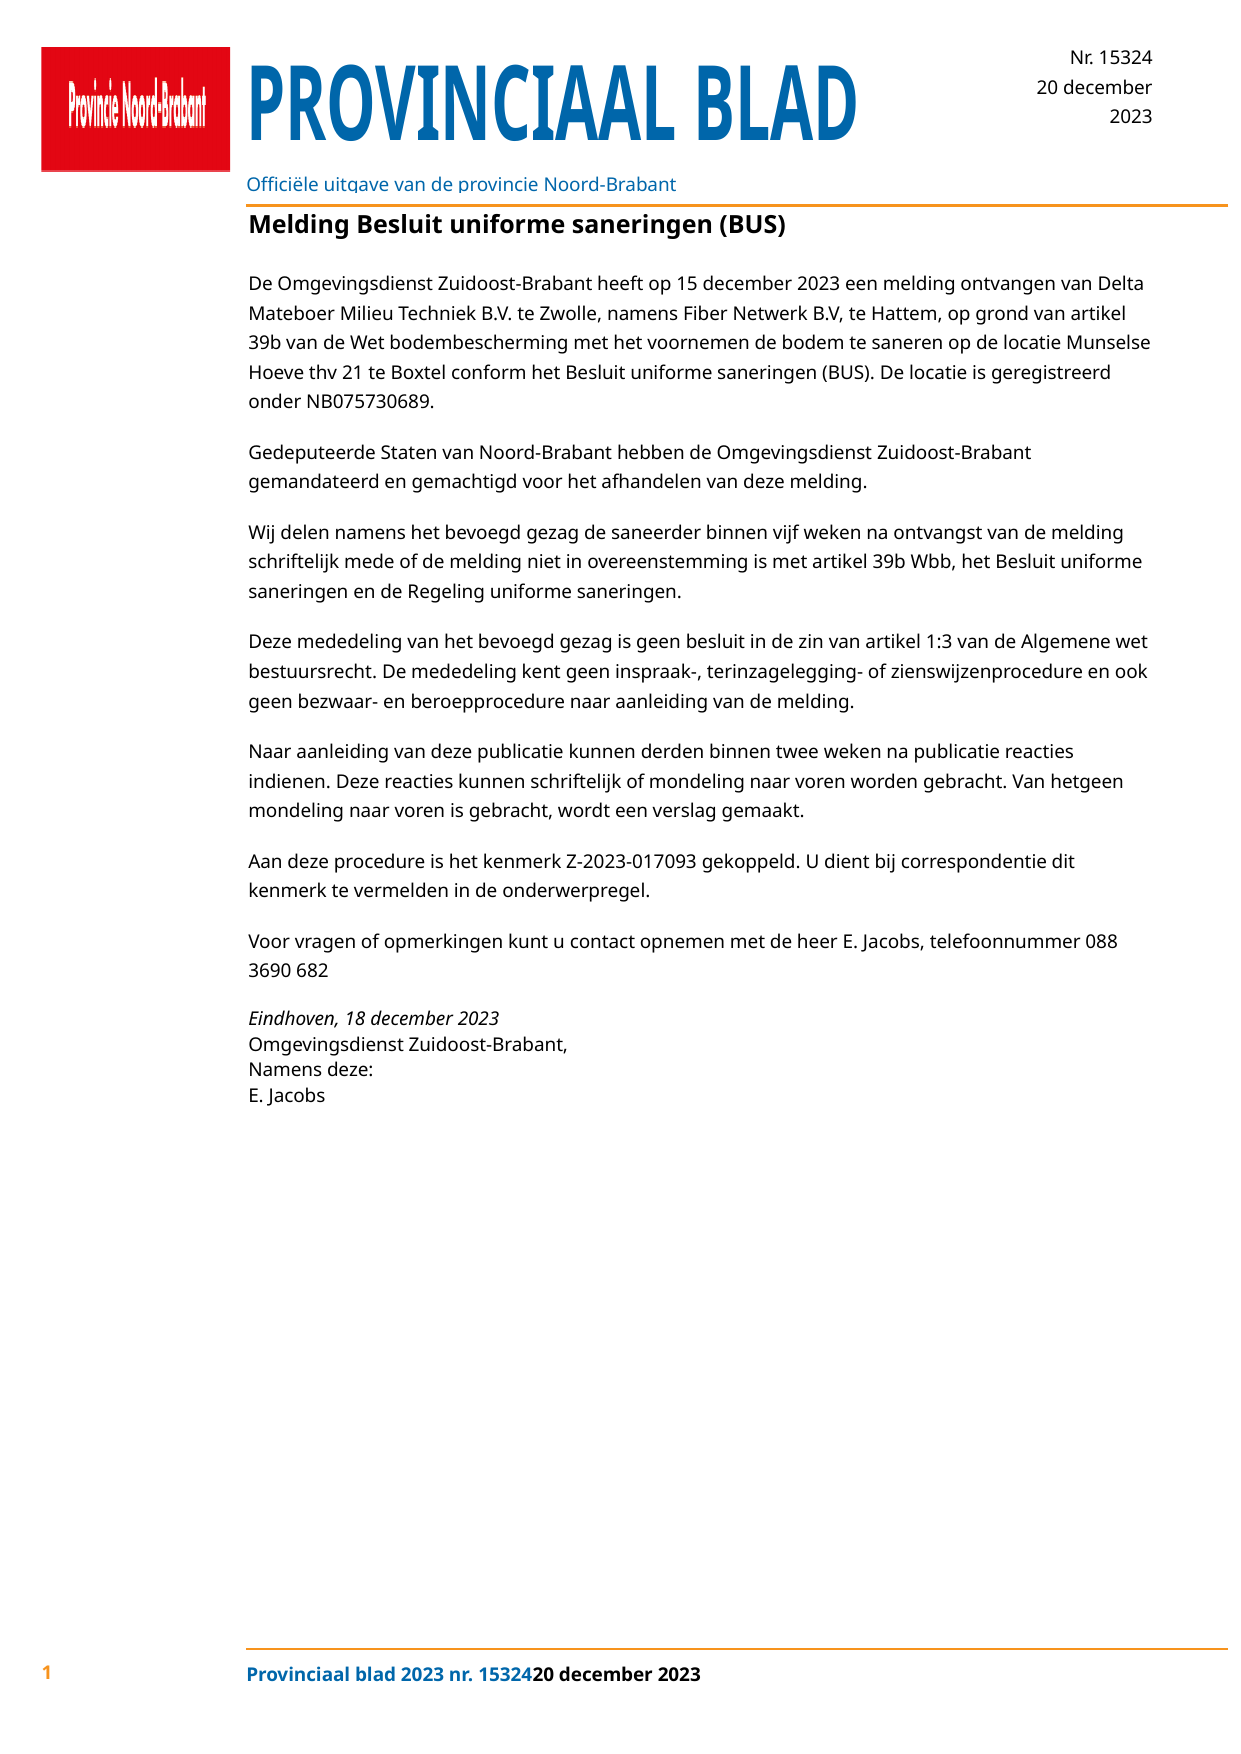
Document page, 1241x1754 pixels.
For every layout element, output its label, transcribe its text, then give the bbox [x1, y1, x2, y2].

text Wij delen namens het bevoegd gezag de saneerder binnen vijf weken na ontvangst van de melding schriftelijk mede of de melding niet in overeenstemming is met artikel 39b Wbb, het Besluit uniforme saneringen en de Regeling uniforme saneringen. [248, 519, 1152, 604]
text Gedeputeerde Staten van Noord-Brabant hebben de Omgevingsdienst Zuidoost-Brabant gemandateerd en gemachtigd voor het afhandelen van deze melding. [248, 439, 1152, 494]
text Melding Besluit uniforme saneringen (BUS) [248, 207, 1152, 241]
text E. Jacobs [248, 1082, 1152, 1108]
picture [41, 47, 231, 172]
text Deze mededeling van het bevoegd gezag is geen besluit in de zin van artikel 1:3 van de Algemene wet bestuursrecht. De mededeling kent geen inspraak-, terinzagelegging- of zienswijzenprocedure en ook geen bezwaar- en beroepprocedure naar aanleiding van de melding. [248, 629, 1152, 713]
text Voor vragen of opmerkingen kunt u contact opnemen met de heer E. Jacobs, telefoonnummer 088 3690 682 [248, 928, 1152, 983]
text Omgevingsdienst Zuidoost-Brabant, [248, 1031, 1152, 1057]
text Eindhoven, 18 december 2023 [248, 1005, 1152, 1031]
text Aan deze procedure is het kenmerk Z-2023-017093 gekoppeld. U dient bij correspondentie dit kenmerk te vermelden in de onderwerpregel. [248, 848, 1152, 903]
text De Omgevingsdienst Zuidoost-Brabant heeft op 15 december 2023 een melding ontvangen van Delta Mateboer Milieu Techniek B.V. te Zwolle, namens Fiber Netwerk B.V, te Hattem, op grond van artikel 39b van de Wet bodembescherming met het voornemen de bodem te saneren op de locatie Munselse Hoeve thv 21 te Boxtel conform het Besluit uniforme saneringen (BUS). De locatie is geregistreerd onder NB075730689. [248, 270, 1152, 414]
text Naar aanleiding van deze publicatie kunnen derden binnen twee weken na publicatie reacties indienen. Deze reacties kunnen schriftelijk of mondeling naar voren worden gebracht. Van hetgeen mondeling naar voren is gebracht, wordt een verslag gemaakt. [248, 738, 1152, 823]
text Namens deze: [248, 1057, 1152, 1082]
